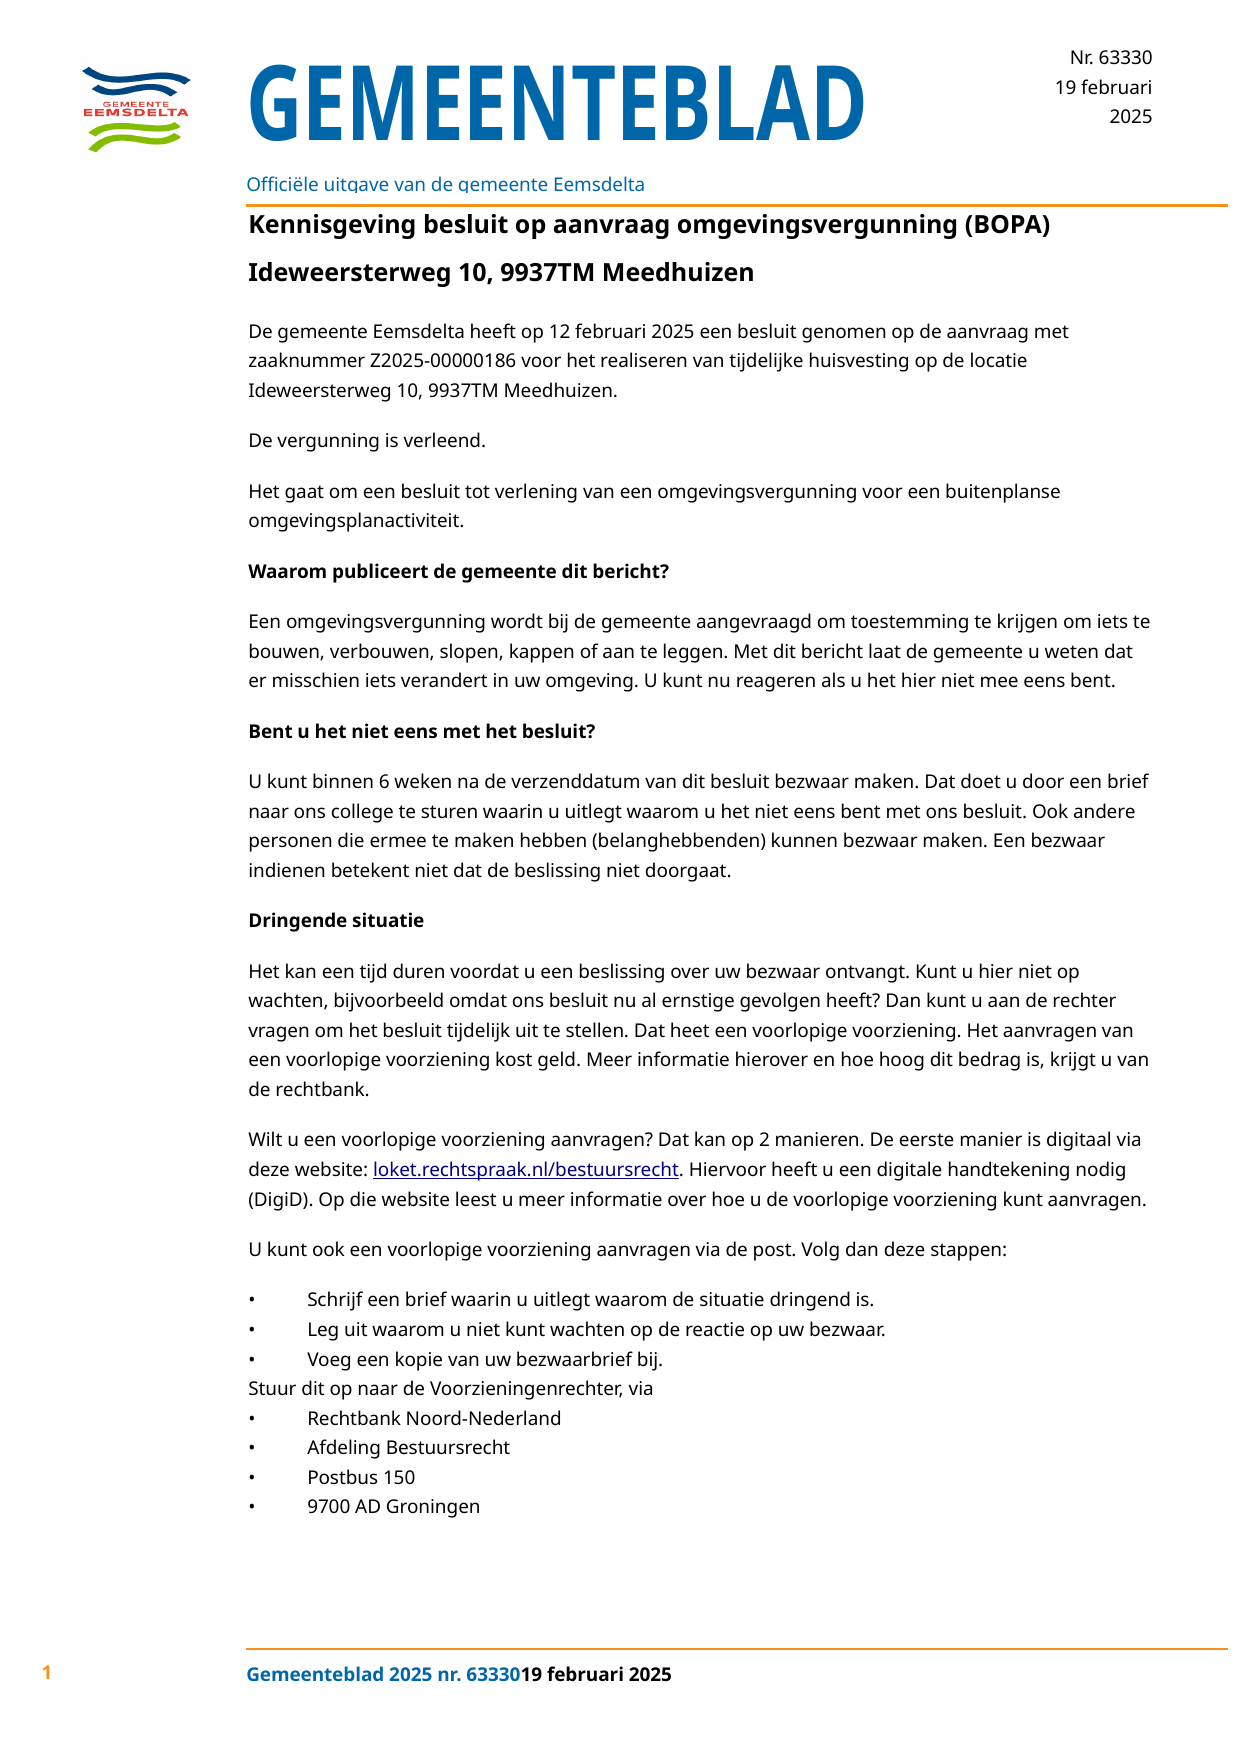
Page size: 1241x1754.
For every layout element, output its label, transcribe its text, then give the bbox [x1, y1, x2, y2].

list Rechtbank Noord-Nederland [248, 1405, 1152, 1431]
text Dringende situatie [248, 907, 1152, 933]
text Een omgevingsvergunning wordt bij de gemeente aangevraagd om toestemming te krijgen om iets te bouwen, verbouwen, slopen, kappen of aan te leggen. Met dit bericht laat de gemeente u weten dat er misschien iets verandert in uw omgeving. U kunt nu reageren als u het hier niet mee eens bent. [248, 608, 1152, 693]
text Kennisgeving besluit op aanvraag omgevingsvergunning (BOPA) Ideweersterweg 10, 9937TM Meedhuizen [248, 207, 1152, 288]
list Voeg een kopie van uw bezwaarbrief bij. [248, 1346, 1152, 1372]
text Het kan een tijd duren voordat u een beslissing over uw bezwaar ontvangt. Kunt u hier niet op wachten, bijvoorbeeld omdat ons besluit nu al ernstige gevolgen heeft? Dan kunt u aan de rechter vragen om het besluit tijdelijk uit te stellen. Dat heet een voorlopige voorziening. Het aanvragen van een voorlopige voorziening kost geld. Meer informatie hierover en hoe hoog dit bedrag is, krijgt u van de rechtbank. [248, 958, 1152, 1102]
text De gemeente Eemsdelta heeft op 12 februari 2025 een besluit genomen op de aanvraag met zaaknummer Z2025-00000186 voor het realiseren van tijdelijke huisvesting op de locatie Ideweersterweg 10, 9937TM Meedhuizen. [248, 318, 1152, 403]
text Het gaat om een besluit tot verlening van een omgevingsvergunning voor een buitenplanse omgevingsplanactiviteit. [248, 478, 1152, 533]
list Schrijf een brief waarin u uitlegt waarom de situatie dringend is. [248, 1287, 1152, 1312]
text U kunt binnen 6 weken na de verzenddatum van dit besluit bezwaar maken. Dat doet u door een brief naar ons college te sturen waarin u uitlegt waarom u het niet eens bent met ons besluit. Ook andere personen die ermee te maken hebben (belanghebbenden) kunnen bezwaar maken. Een bezwaar indienen betekent niet dat de beslissing niet doorgaat. [248, 768, 1152, 883]
picture [41, 47, 231, 172]
text Wilt u een voorlopige voorziening aanvragen? Dat kan op 2 manieren. De eerste manier is digitaal via deze website: loket.rechtspraak.nl/bestuursrecht. Hiervoor heeft u een digitale handtekening nodig (DigiD). Op die website leest u meer informatie over hoe u de voorlopige voorziening kunt aanvragen. [248, 1127, 1152, 1212]
text De vergunning is verleend. [248, 427, 1152, 453]
list Afdeling Bestuursrecht [248, 1434, 1152, 1460]
list 9700 AD Groningen [248, 1494, 1152, 1519]
text Bent u het niet eens met het besluit? [248, 718, 1152, 744]
list Postbus 150 [248, 1464, 1152, 1490]
text Stuur dit op naar de Voorzieningenrechter, via [248, 1375, 1152, 1401]
text Waarom publiceert de gemeente dit bericht? [248, 558, 1152, 584]
text U kunt ook een voorlopige voorziening aanvragen via de post. Volg dan deze stappen: [248, 1236, 1152, 1262]
list Leg uit waarom u niet kunt wachten op de reactie op uw bezwaar. [248, 1316, 1152, 1342]
